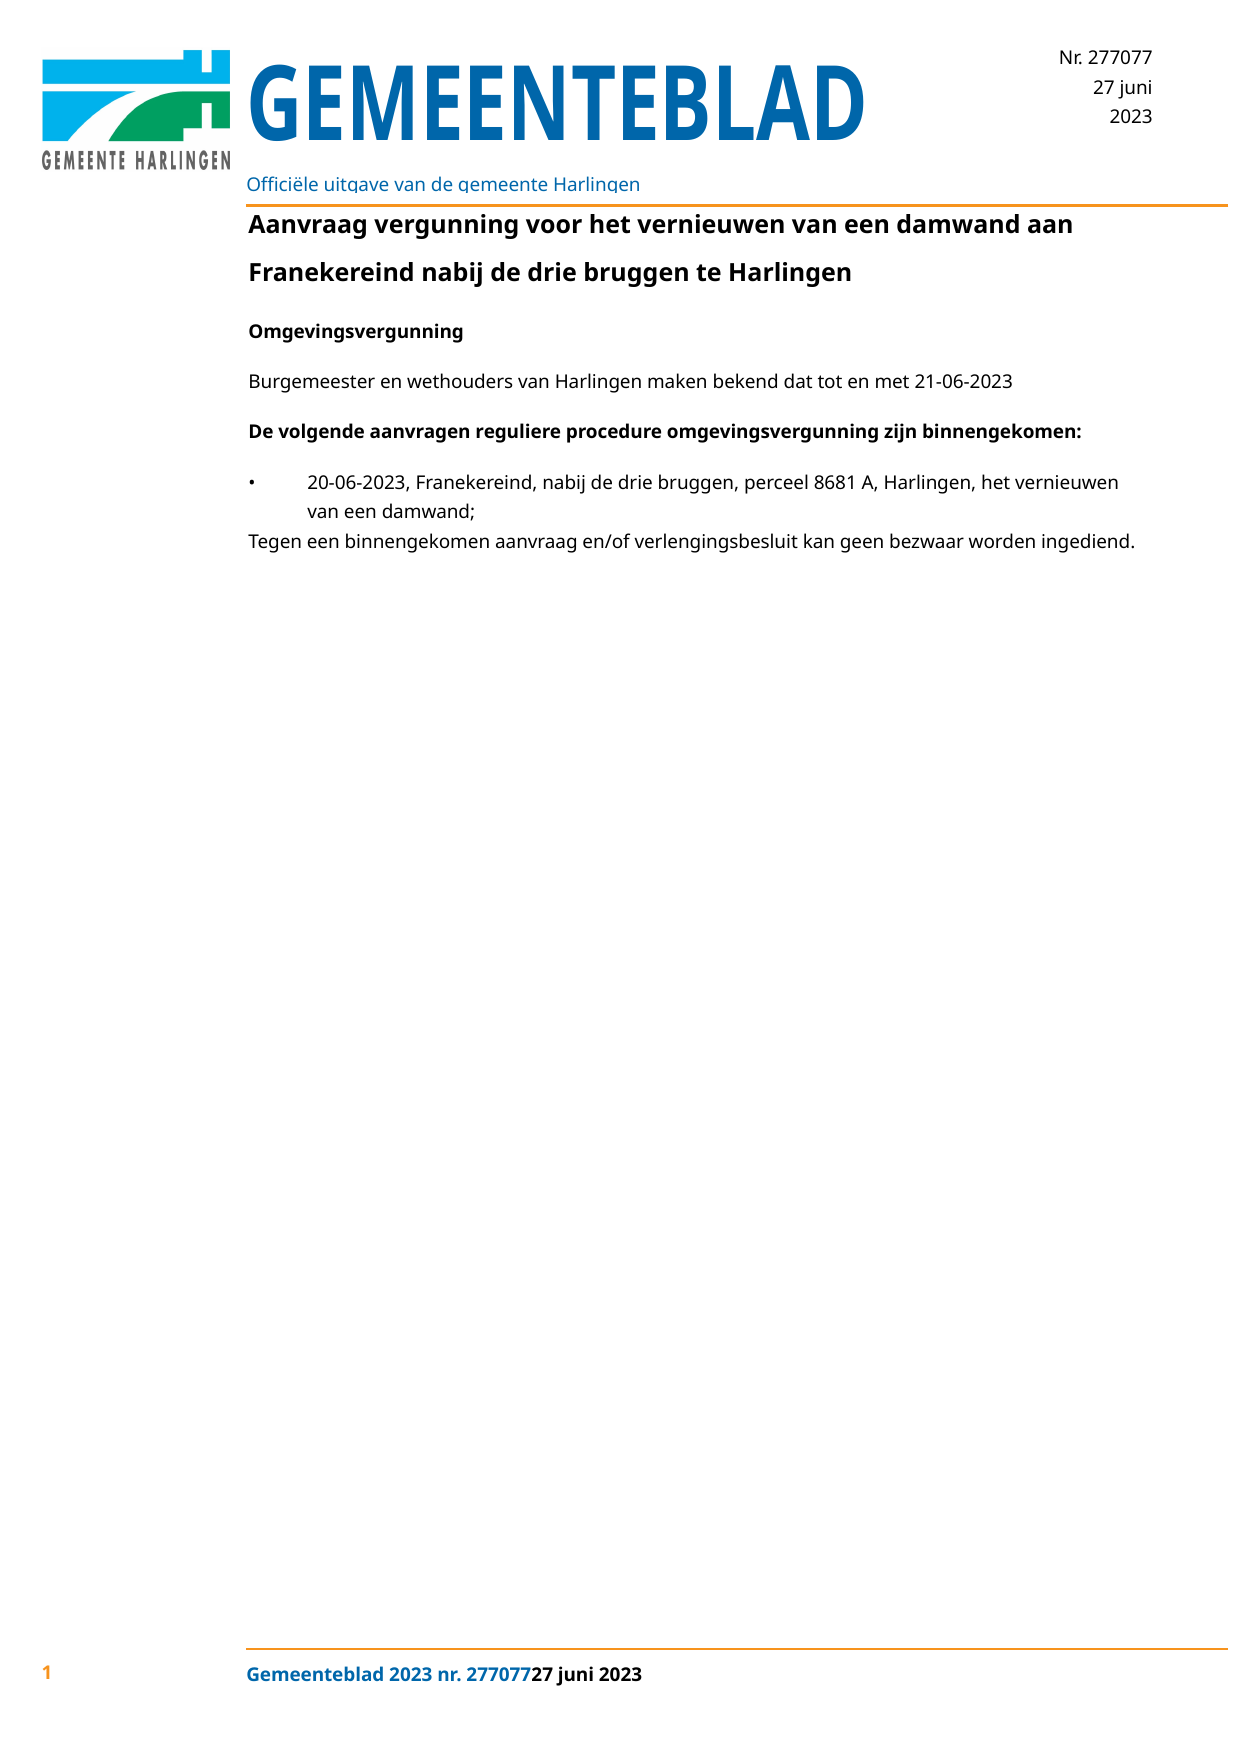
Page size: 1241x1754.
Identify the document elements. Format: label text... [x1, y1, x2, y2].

text Aanvraag vergunning voor het vernieuwen van een damwand aan Franekereind nabij de drie bruggen te Harlingen [248, 207, 1152, 288]
list 20-06-2023, Franekereind, nabij de drie bruggen, perceel 8681 A, Harlingen, het vernieuwen van een damwand; [248, 469, 1152, 524]
text Burgemeester en wethouders van Harlingen maken bekend dat tot en met 21-06-2023 [248, 368, 1152, 394]
text Omgevingsvergunning [248, 318, 1152, 344]
text De volgende aanvragen reguliere procedure omgevingsvergunning zijn binnengekomen: [248, 419, 1152, 444]
picture [41, 47, 231, 172]
text Tegen een binnengekomen aanvraag en/of verlengingsbesluit kan geen bezwaar worden ingediend. [248, 528, 1152, 554]
